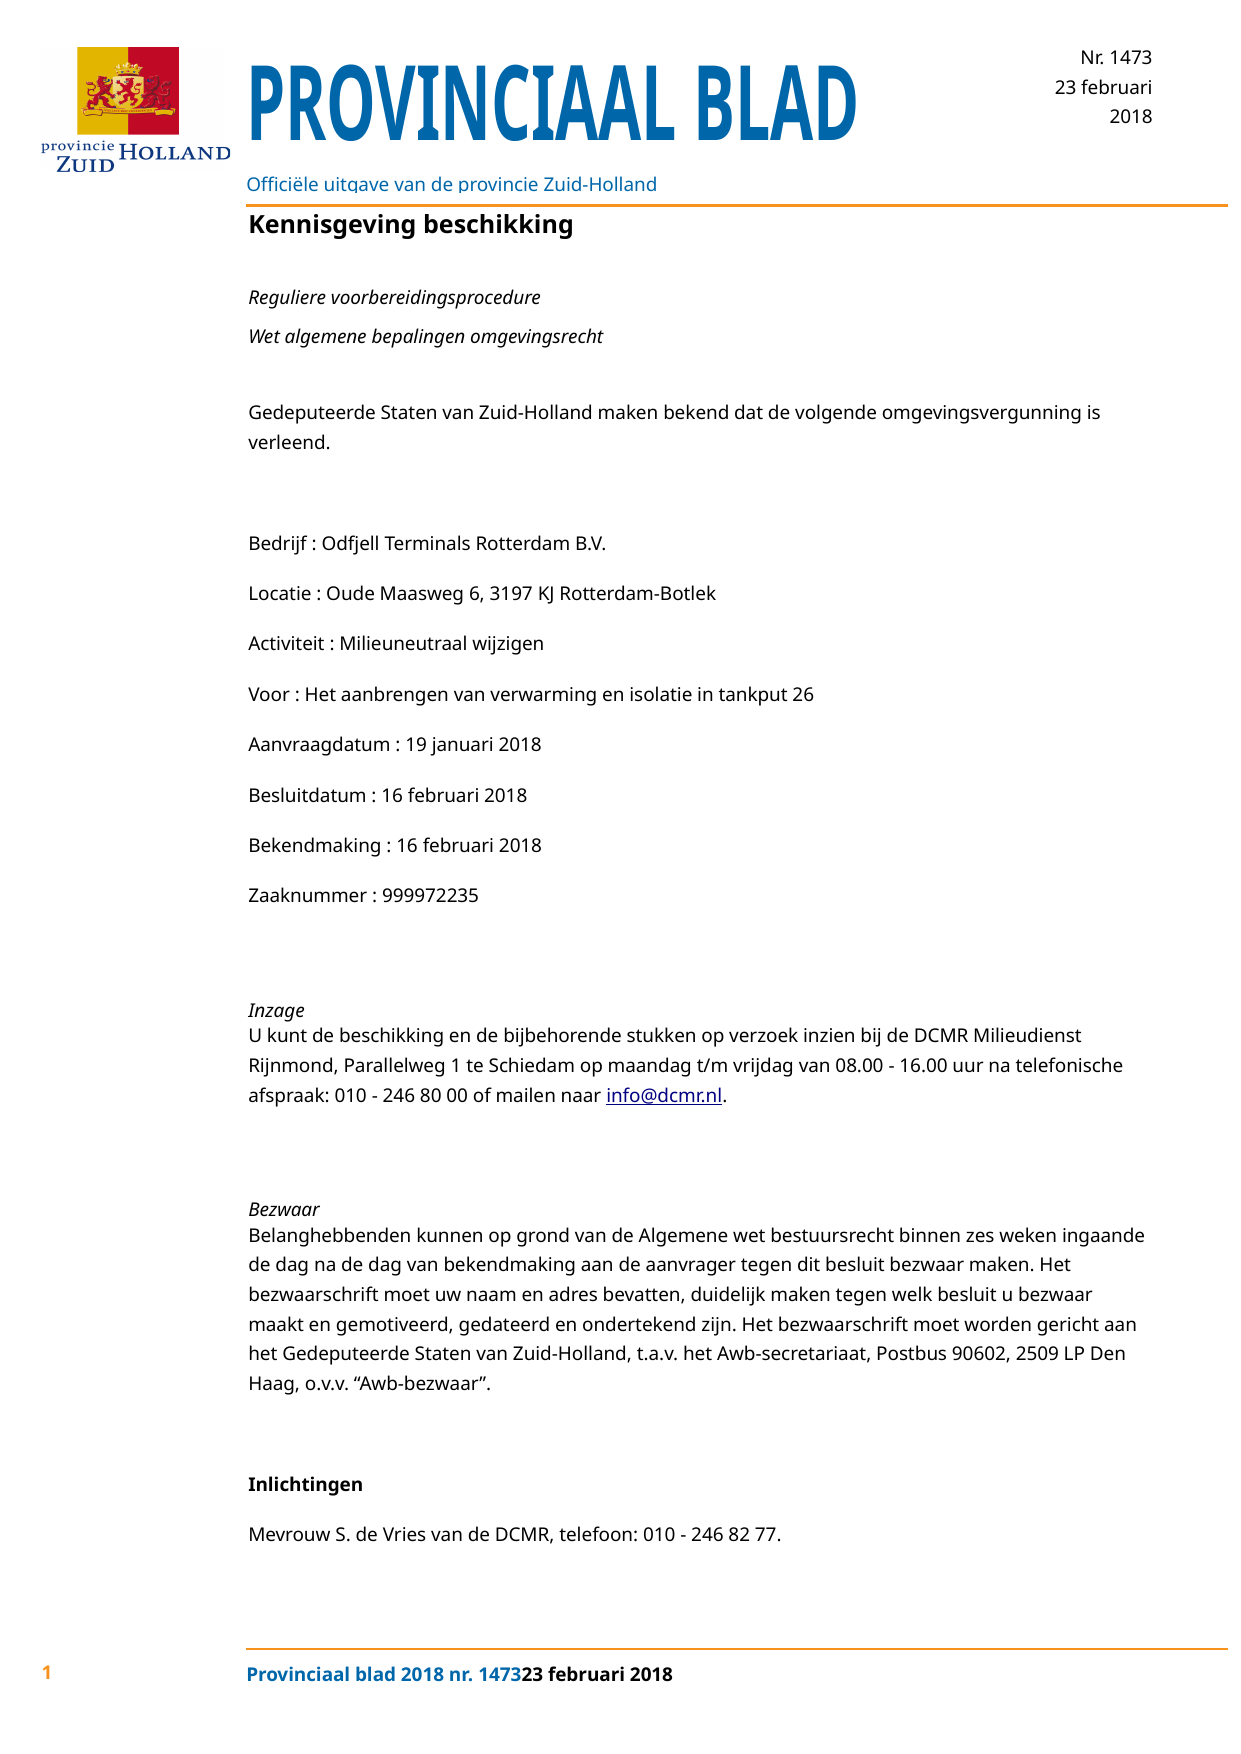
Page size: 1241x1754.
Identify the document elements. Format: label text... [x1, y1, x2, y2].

text Bedrijf : Odfjell Terminals Rotterdam B.V. [248, 530, 1152, 555]
text Reguliere voorbereidingsprocedure [248, 284, 1152, 309]
text Locatie : Oude Maasweg 6, 3197 KJ Rotterdam-Botlek [248, 580, 1152, 606]
text Inlichtingen [248, 1471, 1152, 1496]
text Gedeputeerde Staten van Zuid-Holland maken bekend dat de volgende omgevingsvergunning is verleend. [248, 399, 1152, 454]
text Bezwaar [248, 1196, 1152, 1222]
picture [41, 47, 231, 172]
text Voor : Het aanbrengen van verwarming en isolatie in tankput 26 [248, 681, 1152, 707]
text Activiteit : Milieuneutraal wijzigen [248, 631, 1152, 656]
text U kunt de beschikking en de bijbehorende stukken op verzoek inzien bij de DCMR Milieudienst Rijnmond, Parallelweg 1 te Schiedam op maandag t/m vrijdag van 08.00 - 16.00 uur na telefonische afspraak: 010 - 246 80 00 of mailen naar info@dcmr.nl. [248, 1023, 1152, 1108]
text Wet algemene bepalingen omgevingsrecht [248, 323, 1152, 349]
text Belanghebbenden kunnen op grond van de Algemene wet bestuursrecht binnen zes weken ingaande de dag na de dag van bekendmaking aan de aanvrager tegen dit besluit bezwaar maken. Het bezwaarschrift moet uw naam en adres bevatten, duidelijk maken tegen welk besluit u bezwaar maakt en gemotiveerd, gedateerd en ondertekend zijn. Het bezwaarschrift moet worden gericht aan het Gedeputeerde Staten van Zuid-Holland, t.a.v. het Awb-secretariaat, Postbus 90602, 2509 LP Den Haag, o.v.v. “Awb-bezwaar”. [248, 1222, 1152, 1396]
text Bekendmaking : 16 februari 2018 [248, 832, 1152, 858]
text Mevrouw S. de Vries van de DCMR, telefoon: 010 - 246 82 77. [248, 1521, 1152, 1547]
text Zaaknummer : 999972235 [248, 883, 1152, 908]
text Besluitdatum : 16 februari 2018 [248, 782, 1152, 807]
text Kennisgeving beschikking [248, 207, 1152, 241]
text Inzage [248, 997, 1152, 1023]
text Aanvraagdatum : 19 januari 2018 [248, 731, 1152, 757]
